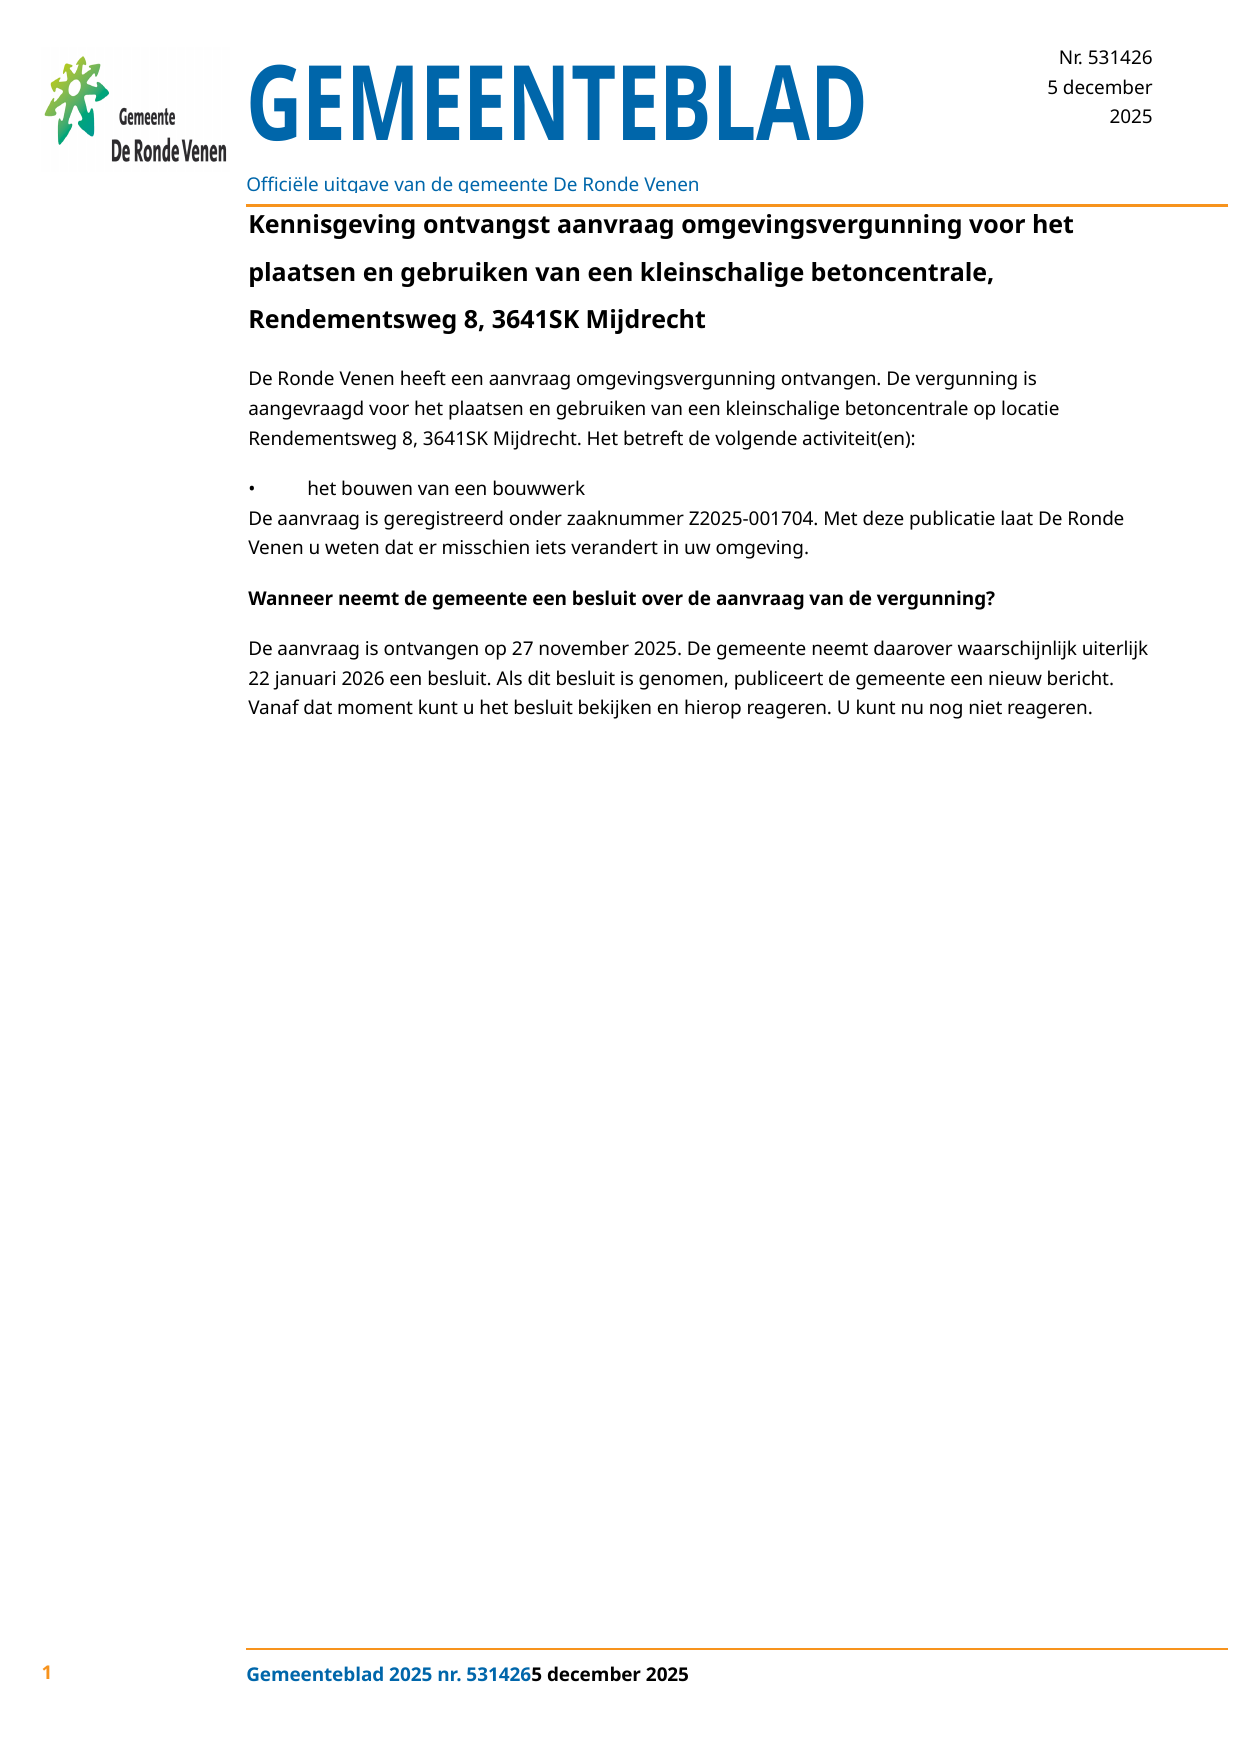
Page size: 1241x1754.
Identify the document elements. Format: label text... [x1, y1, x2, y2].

picture [41, 47, 231, 172]
text Wanneer neemt de gemeente een besluit over de aanvraag van de vergunning? [248, 585, 1152, 610]
text De Ronde Venen heeft een aanvraag omgevingsvergunning ontvangen. De vergunning is aangevraagd voor het plaatsen en gebruiken van een kleinschalige betoncentrale op locatie Rendementsweg 8, 3641SK Mijdrecht. Het betreft de volgende activiteit(en): [248, 366, 1152, 450]
text De aanvraag is geregistreerd onder zaaknummer Z2025-001704. Met deze publicatie laat De Ronde Venen u weten dat er misschien iets verandert in uw omgeving. [248, 505, 1152, 560]
text De aanvraag is ontvangen op 27 november 2025. De gemeente neemt daarover waarschijnlijk uiterlijk 22 januari 2026 een besluit. Als dit besluit is genomen, publiceert de gemeente een nieuw bericht. Vanaf dat moment kunt u het besluit bekijken en hierop reageren. U kunt nu nog niet reageren. [248, 635, 1152, 720]
list het bouwen van een bouwwerk [248, 475, 1152, 501]
text Kennisgeving ontvangst aanvraag omgevingsvergunning voor het plaatsen en gebruiken van een kleinschalige betoncentrale, Rendementsweg 8, 3641SK Mijdrecht [248, 207, 1152, 336]
